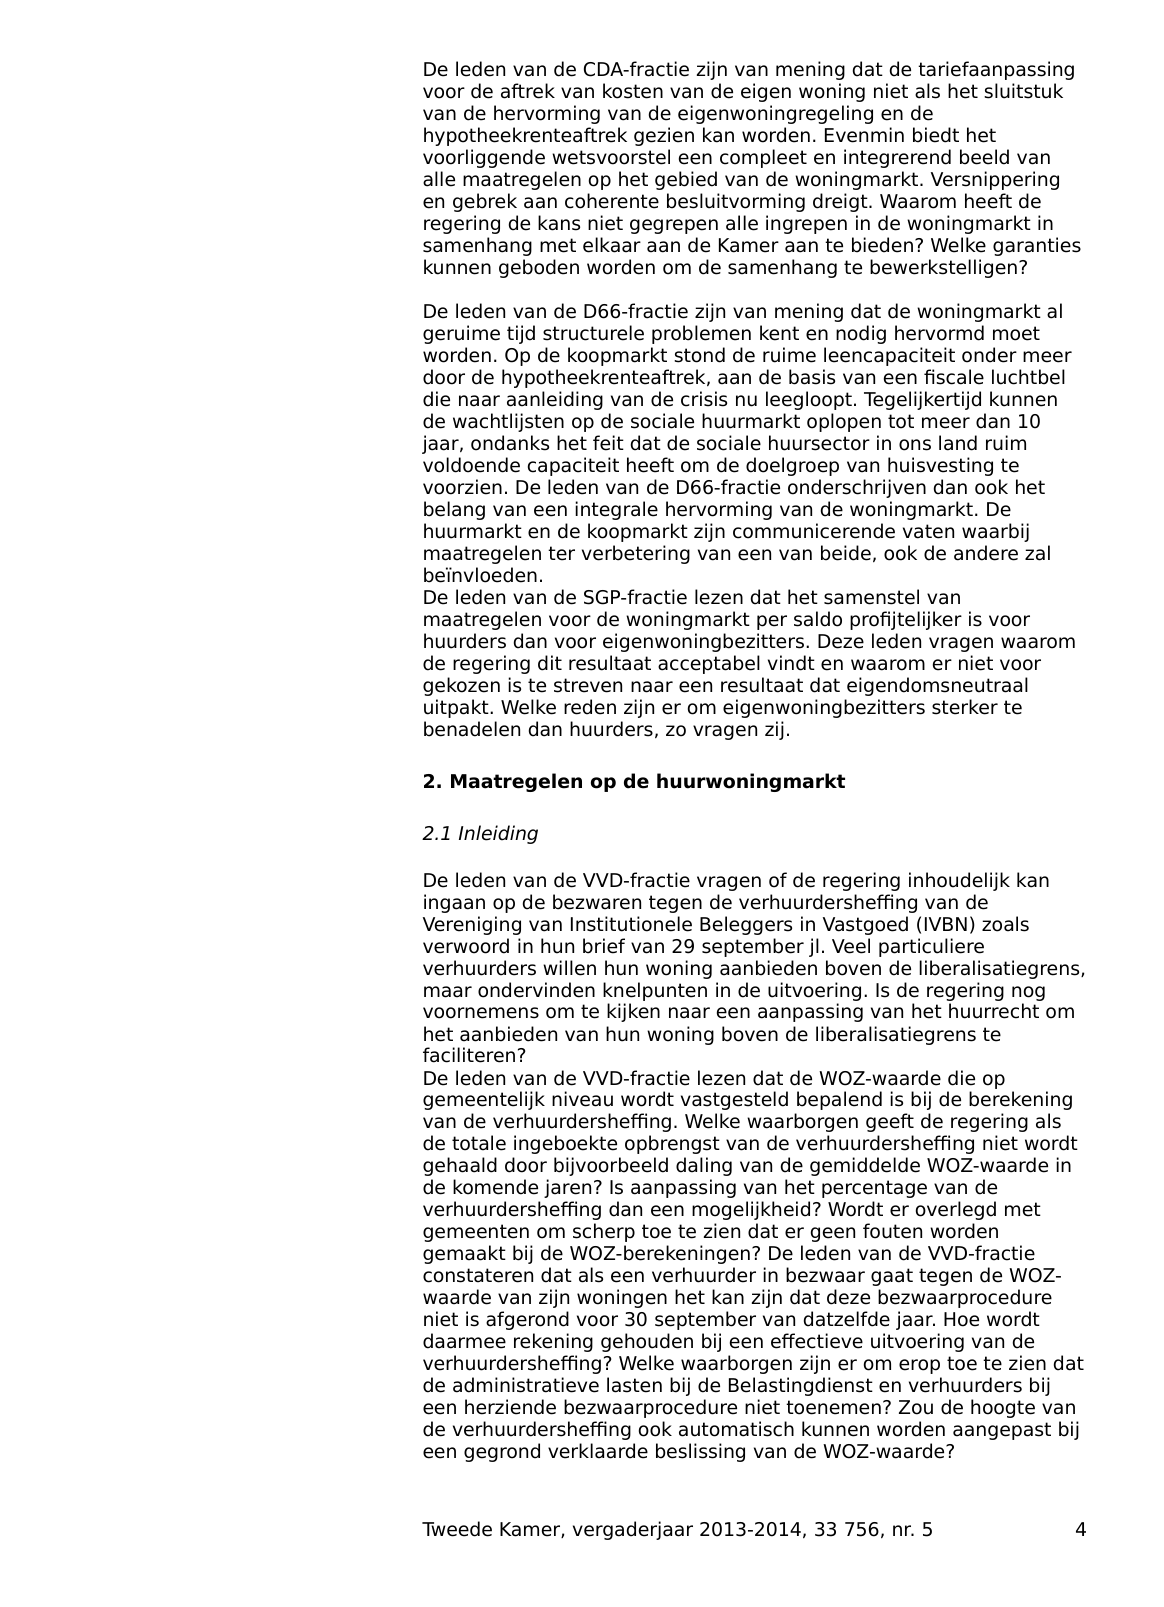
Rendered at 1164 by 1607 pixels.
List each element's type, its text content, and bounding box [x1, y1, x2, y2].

subtitle 2. Maatregelen op de huurwoningmarkt [422, 771, 1087, 793]
subtitle 2.1 Inleiding [422, 823, 1087, 844]
text De leden van de VVD-fractie vragen of de regering inhoudelijk kan ingaan op de bezwaren tegen de verhuurdersheffing van de Vereniging van Institutionele Beleggers in Vastgoed (IVBN) zoals verwoord in hun brief van 29 september jl. Veel particuliere verhuurders willen hun woning aanbieden boven de liberalisatiegrens, maar ondervinden knelpunten in de uitvoering. Is de regering nog voornemens om te kijken naar een aanpassing van het huurrecht om het aanbieden van hun woning boven de liberalisatiegrens te faciliteren? [422, 869, 1087, 1067]
text De leden van de SGP-fractie lezen dat het samenstel van maatregelen voor de woningmarkt per saldo profijtelijker is voor huurders dan voor eigenwoningbezitters. Deze leden vragen waarom de regering dit resultaat acceptabel vindt en waarom er niet voor gekozen is te streven naar een resultaat dat eigendomsneutraal uitpakt. Welke reden zijn er om eigenwoningbezitters sterker te benadelen dan huurders, zo vragen zij. [422, 587, 1087, 741]
text De leden van de D66-fractie zijn van mening dat de woningmarkt al geruime tijd structurele problemen kent en nodig hervormd moet worden. Op de koopmarkt stond de ruime leencapaciteit onder meer door de hypotheekrenteaftrek, aan de basis van een fiscale luchtbel die naar aanleiding van de crisis nu leegloopt. Tegelijkertijd kunnen de wachtlijsten op de sociale huurmarkt oplopen tot meer dan 10 jaar, ondanks het feit dat de sociale huursector in ons land ruim voldoende capaciteit heeft om de doelgroep van huisvesting te voorzien. De leden van de D66-fractie onderschrijven dan ook het belang van een integrale hervorming van de woningmarkt. De huurmarkt en de koopmarkt zijn communicerende vaten waarbij maatregelen ter verbetering van een van beide, ook de andere zal beïnvloeden. [422, 301, 1087, 587]
text De leden van de CDA-fractie zijn van mening dat de tariefaanpassing voor de aftrek van kosten van de eigen woning niet als het sluitstuk van de hervorming van de eigenwoningregeling en de hypotheekrenteaftrek gezien kan worden. Evenmin biedt het voorliggende wetsvoorstel een compleet en integrerend beeld van alle maatregelen op het gebied van de woningmarkt. Versnippering en gebrek aan coherente besluitvorming dreigt. Waarom heeft de regering de kans niet gegrepen alle ingrepen in de woningmarkt in samenhang met elkaar aan de Kamer aan te bieden? Welke garanties kunnen geboden worden om de samenhang te bewerkstelligen? [422, 59, 1087, 279]
text De leden van de VVD-fractie lezen dat de WOZ-waarde die op gemeentelijk niveau wordt vastgesteld bepalend is bij de berekening van de verhuurdersheffing. Welke waarborgen geeft de regering als de totale ingeboekte opbrengst van de verhuurdersheffing niet wordt gehaald door bijvoorbeeld daling van de gemiddelde WOZ-waarde in de komende jaren? Is aanpassing van het percentage van de verhuurdersheffing dan een mogelijkheid? Wordt er overlegd met gemeenten om scherp toe te zien dat er geen fouten worden gemaakt bij de WOZ-berekeningen? De leden van de VVD-fractie constateren dat als een verhuurder in bezwaar gaat tegen de WOZ-waarde van zijn woningen het kan zijn dat deze bezwaarprocedure niet is afgerond voor 30 september van datzelfde jaar. Hoe wordt daarmee rekening gehouden bij een effectieve uitvoering van de verhuurdersheffing? Welke waarborgen zijn er om erop toe te zien dat de administratieve lasten bij de Belastingdienst en verhuurders bij een herziende bezwaarprocedure niet toenemen? Zou de hoogte van de verhuurdersheffing ook automatisch kunnen worden aangepast bij een gegrond verklaarde beslissing van de WOZ-waarde? [422, 1067, 1087, 1463]
